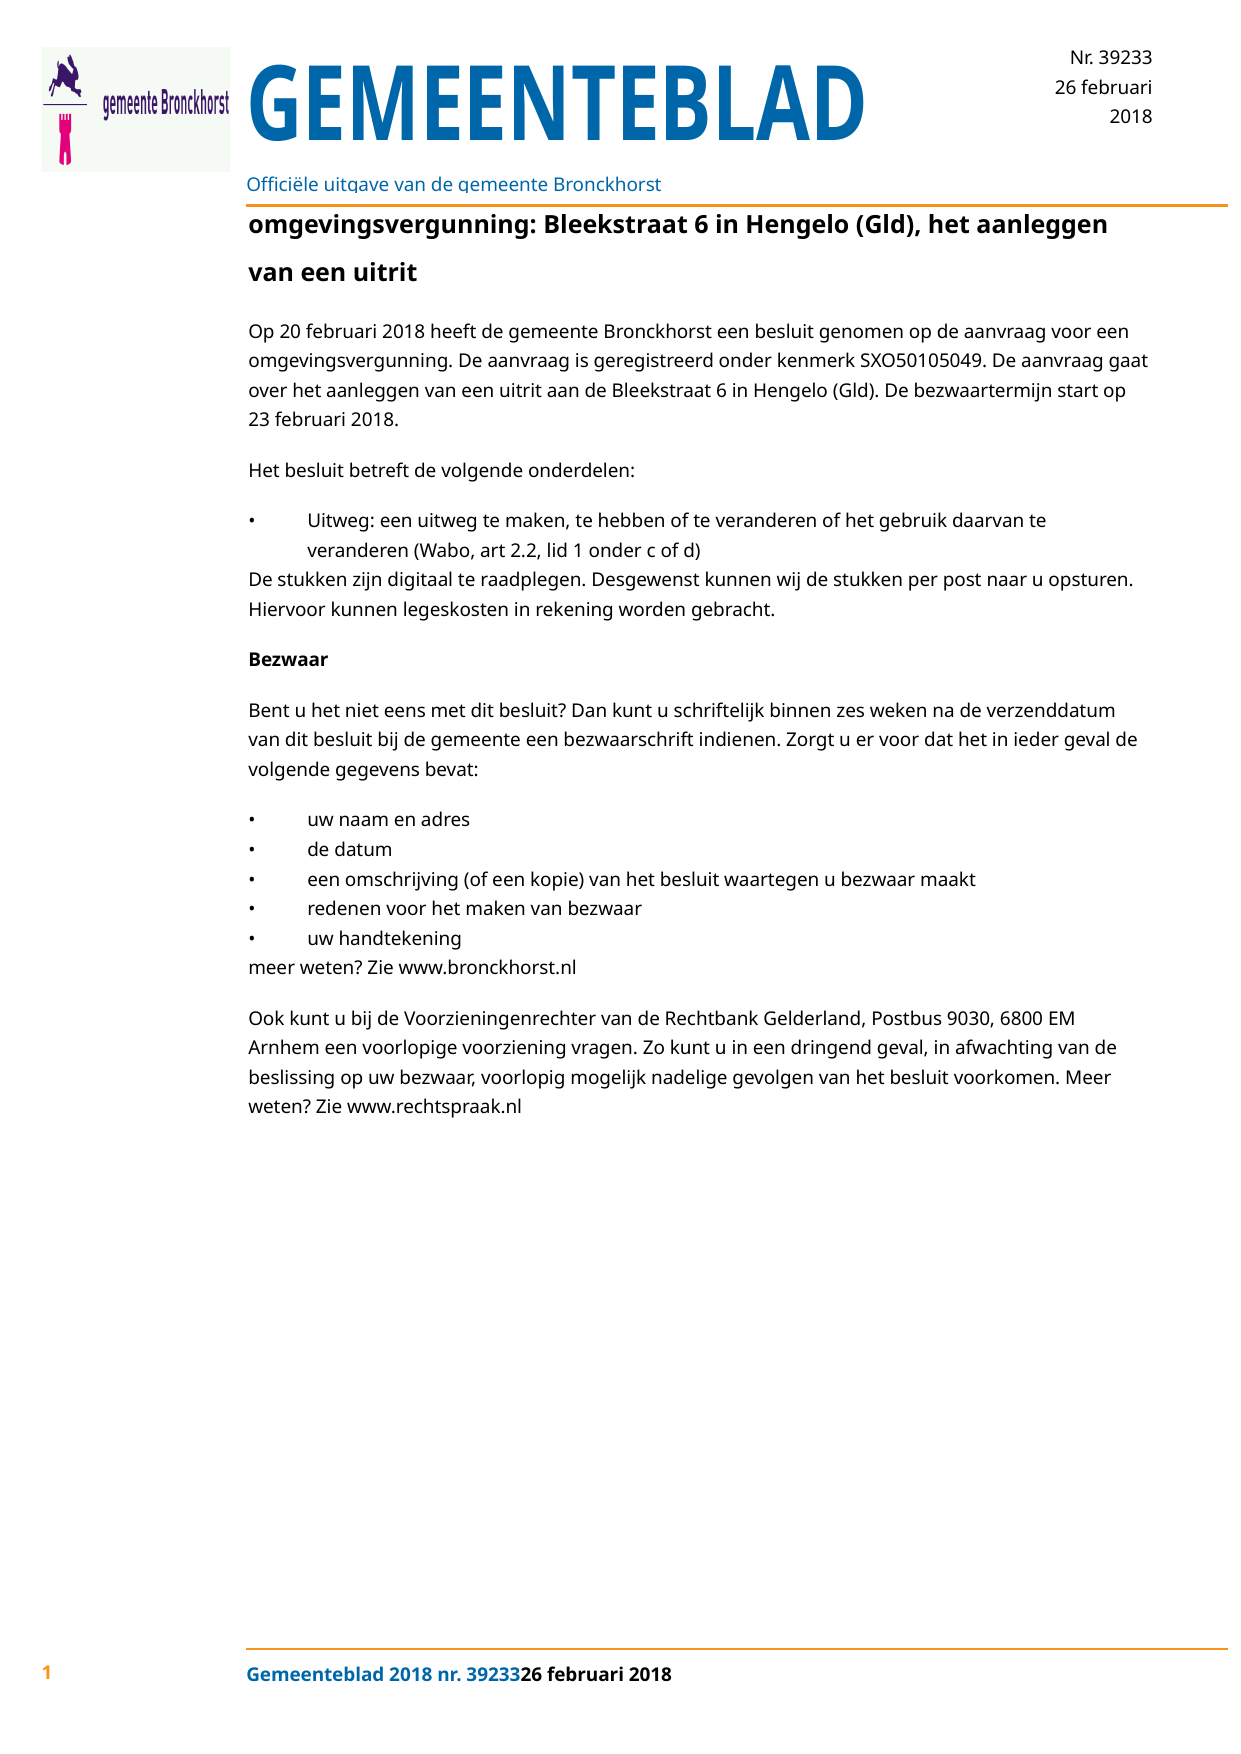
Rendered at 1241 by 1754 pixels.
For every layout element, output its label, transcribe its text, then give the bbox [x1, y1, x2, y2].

list redenen voor het maken van bezwaar [248, 895, 1152, 921]
list de datum [248, 836, 1152, 862]
text De stukken zijn digitaal te raadplegen. Desgewenst kunnen wij de stukken per post naar u opsturen. Hiervoor kunnen legeskosten in rekening worden gebracht. [248, 567, 1152, 622]
text Op 20 februari 2018 heeft de gemeente Bronckhorst een besluit genomen op de aanvraag voor een omgevingsvergunning. De aanvraag is geregistreerd onder kenmerk SXO50105049. De aanvraag gaat over het aanleggen van een uitrit aan de Bleekstraat 6 in Hengelo (Gld). De bezwaartermijn start op 23 februari 2018. [248, 318, 1152, 432]
list een omschrijving (of een kopie) van het besluit waartegen u bezwaar maakt [248, 866, 1152, 892]
text meer weten? Zie www.bronckhorst.nl [248, 954, 1152, 980]
text omgevingsvergunning: Bleekstraat 6 in Hengelo (Gld), het aanleggen van een uitrit [248, 207, 1152, 288]
list uw naam en adres [248, 807, 1152, 832]
text Bezwaar [248, 647, 1152, 672]
list Uitweg: een uitweg te maken, te hebben of te veranderen of het gebruik daarvan te veranderen (Wabo, art 2.2, lid 1 onder c of d) [248, 507, 1152, 563]
text Het besluit betreft de volgende onderdelen: [248, 457, 1152, 483]
text Ook kunt u bij de Voorzieningenrechter van de Rechtbank Gelderland, Postbus 9030, 6800 EM Arnhem een voorlopige voorziening vragen. Zo kunt u in een dringend geval, in afwachting van de beslissing op uw bezwaar, voorlopig mogelijk nadelige gevolgen van het besluit voorkomen. Meer weten? Zie www.rechtspraak.nl [248, 1005, 1152, 1119]
picture [41, 47, 231, 172]
list uw handtekening [248, 925, 1152, 951]
text Bent u het niet eens met dit besluit? Dan kunt u schriftelijk binnen zes weken na de verzenddatum van dit besluit bij de gemeente een bezwaarschrift indienen. Zorgt u er voor dat het in ieder geval de volgende gegevens bevat: [248, 697, 1152, 782]
